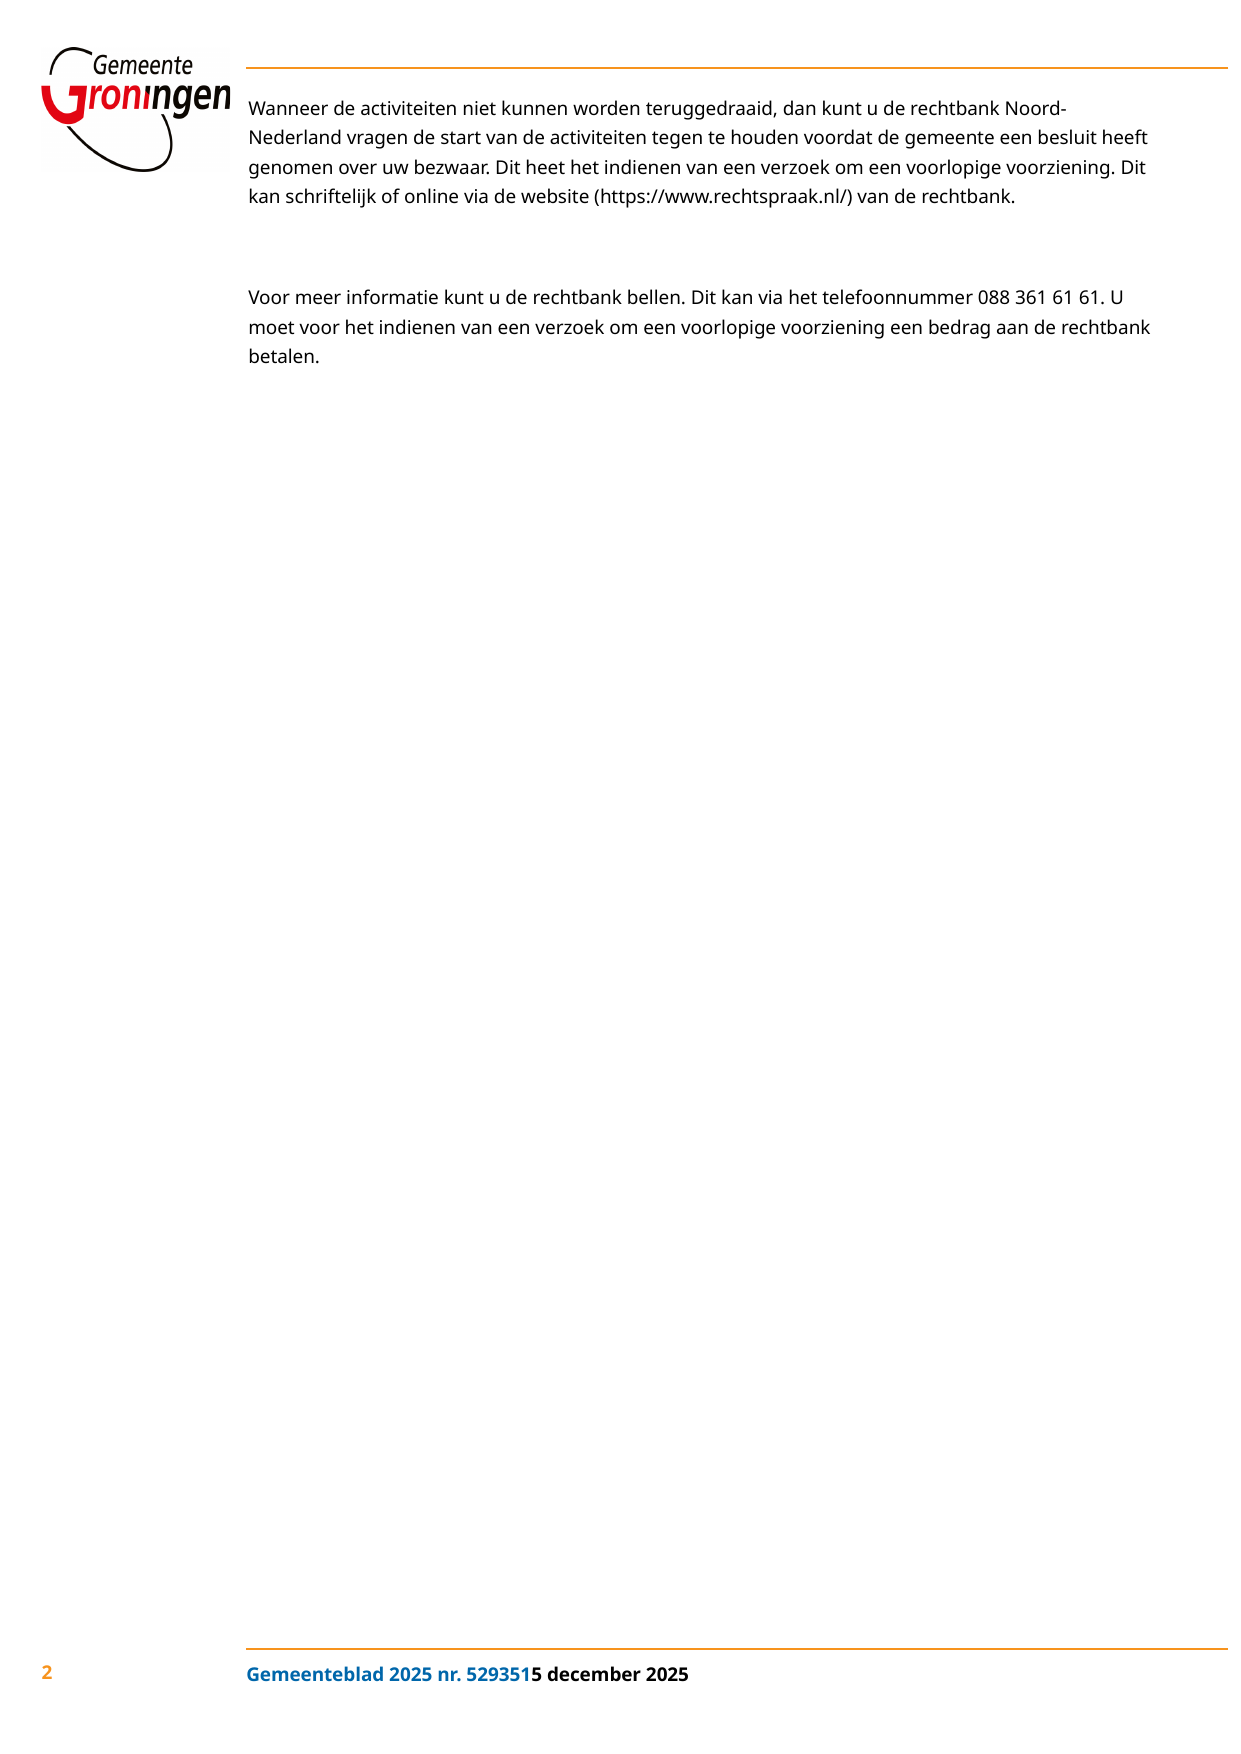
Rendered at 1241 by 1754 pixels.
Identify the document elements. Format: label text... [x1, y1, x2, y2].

text Voor meer informatie kunt u de rechtbank bellen. Dit kan via het telefoonnummer 088 361 61 61. U moet voor het indienen van een verzoek om een voorlopige voorziening een bedrag aan de rechtbank betalen. [248, 284, 1152, 369]
picture [41, 47, 231, 172]
text Wanneer de activiteiten niet kunnen worden teruggedraaid, dan kunt u de rechtbank Noord-Nederland vragen de start van de activiteiten tegen te houden voordat de gemeente een besluit heeft genomen over uw bezwaar. Dit heet het indienen van een verzoek om een voorlopige voorziening. Dit kan schriftelijk of online via de website (https://www.rechtspraak.nl/) van de rechtbank. [248, 95, 1152, 209]
